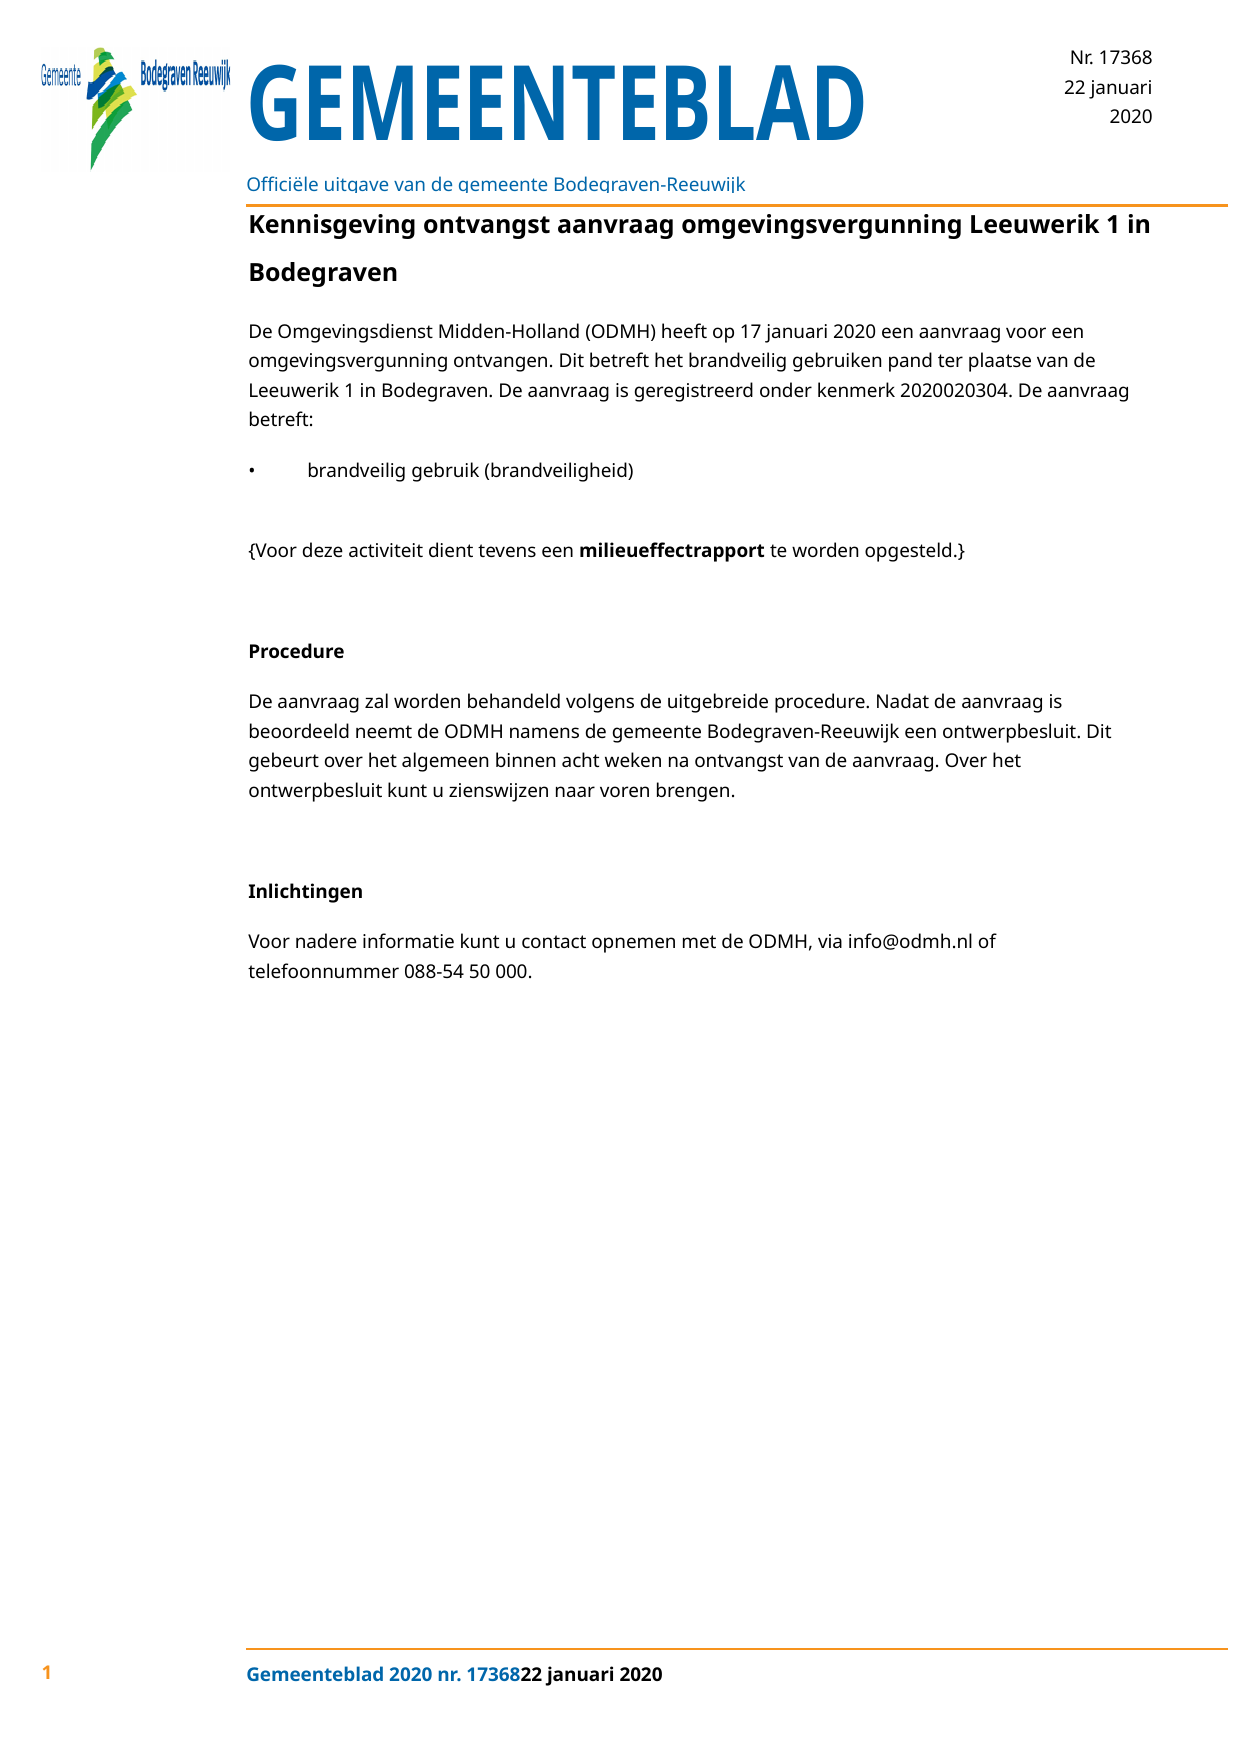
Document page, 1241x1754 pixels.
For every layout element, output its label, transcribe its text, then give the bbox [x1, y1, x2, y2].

text Voor nadere informatie kunt u contact opnemen met de ODMH, via info@odmh.nl of telefoonnummer 088-54 50 000. [248, 928, 1152, 984]
text De aanvraag zal worden behandeld volgens de uitgebreide procedure. Nadat de aanvraag is beoordeeld neemt de ODMH namens de gemeente Bodegraven-Reeuwijk een ontwerpbesluit. Dit gebeurt over het algemeen binnen acht weken na ontvangst van de aanvraag. Over het ontwerpbesluit kunt u zienswijzen naar voren brengen. [248, 688, 1152, 803]
picture [41, 47, 231, 172]
text Kennisgeving ontvangst aanvraag omgevingsvergunning Leeuwerik 1 in Bodegraven [248, 207, 1152, 288]
list brandveilig gebruik (brandveiligheid) [248, 457, 1152, 483]
text Inlichtingen [248, 878, 1152, 904]
text Procedure [248, 638, 1152, 664]
text De Omgevingsdienst Midden-Holland (ODMH) heeft op 17 januari 2020 een aanvraag voor een omgevingsvergunning ontvangen. Dit betreft het brandveilig gebruiken pand ter plaatse van de Leeuwerik 1 in Bodegraven. De aanvraag is geregistreerd onder kenmerk 2020020304. De aanvraag betreft: [248, 318, 1152, 432]
text {Voor deze activiteit dient tevens een milieueffectrapport te worden opgesteld.} [248, 537, 1152, 563]
